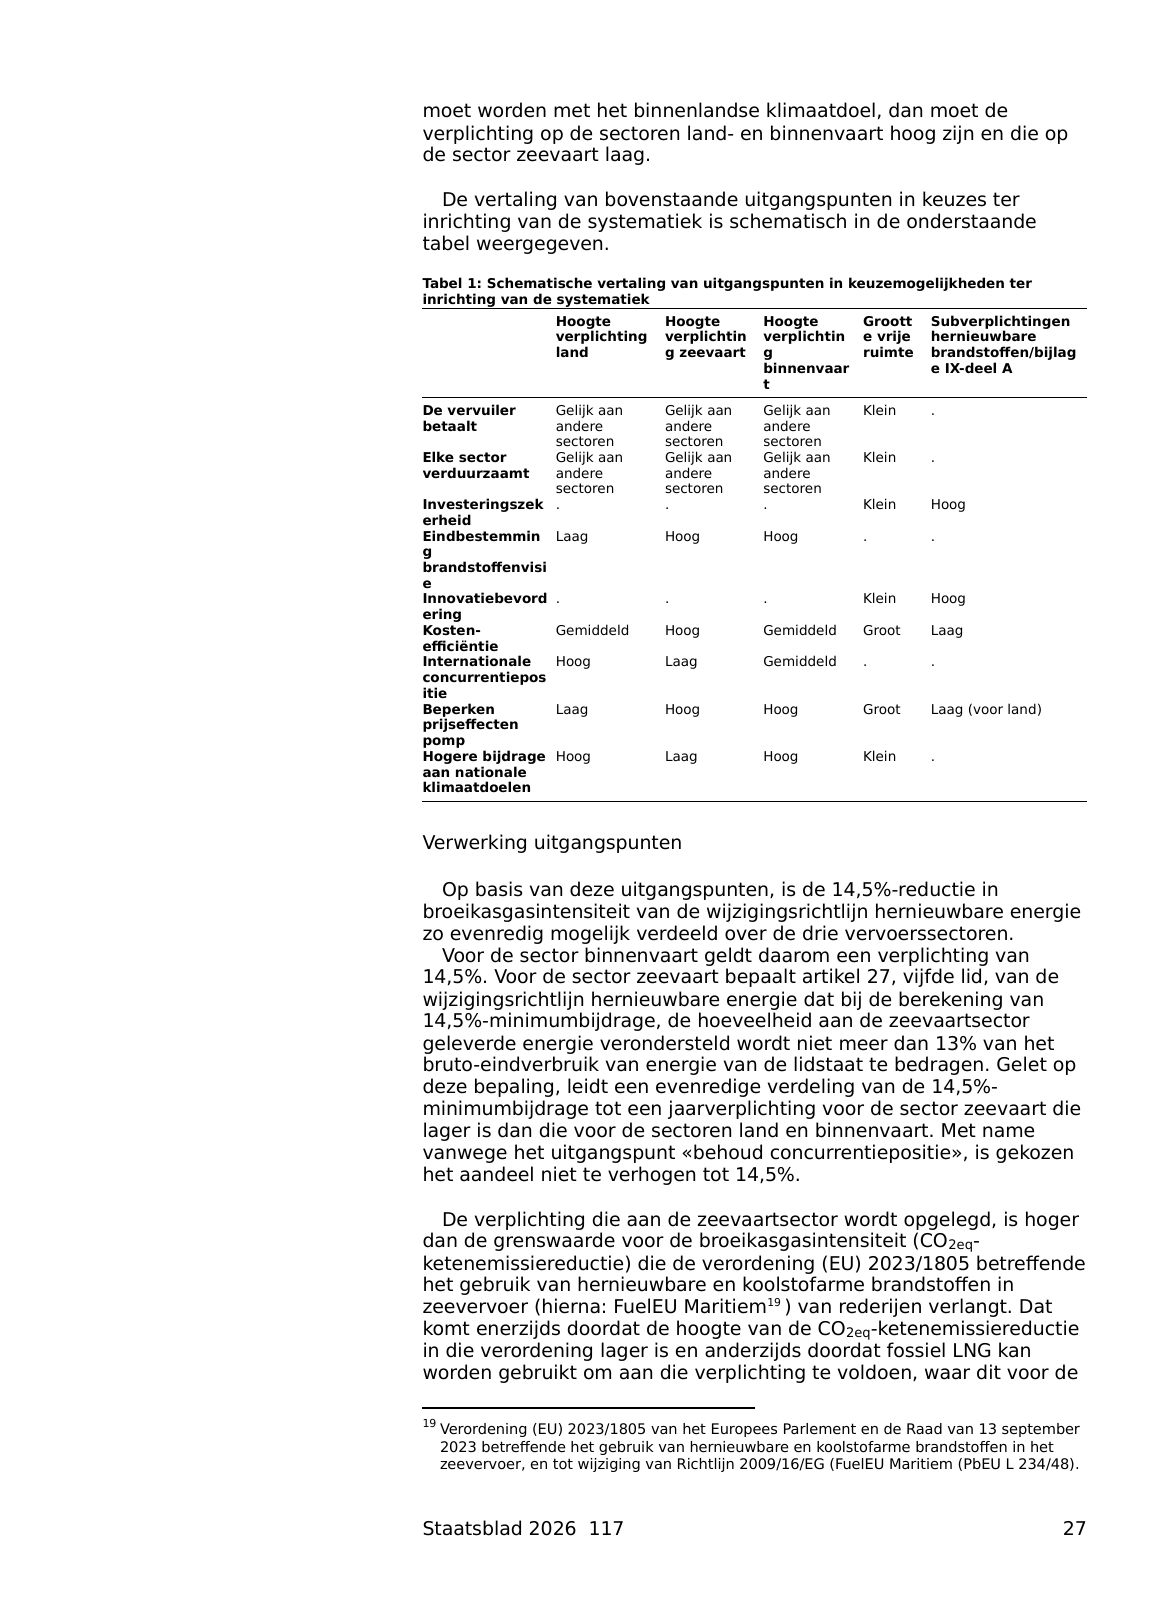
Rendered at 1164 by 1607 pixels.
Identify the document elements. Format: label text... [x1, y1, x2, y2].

table_cell . [857, 654, 925, 701]
table_cell Laag [659, 654, 757, 701]
table_cell Klein [857, 749, 925, 801]
table_cell Grootte vrije ruimte [857, 309, 925, 397]
table_cell Hoog [550, 749, 659, 801]
table_cell Laag (voor land) [925, 701, 1087, 749]
table_cell Hoog [659, 623, 757, 654]
table_cell Hoog [550, 654, 659, 701]
table_cell Hogere bijdrage aan nationale klimaatdoelen [422, 749, 549, 801]
table_cell . [925, 654, 1087, 701]
table_cell Laag [550, 529, 659, 591]
table_cell Hoog [659, 529, 757, 591]
table_cell Hoog [757, 749, 857, 801]
subtitle Verwerking uitgangspunten [422, 832, 1087, 853]
text moet worden met het binnenlandse klimaatdoel, dan moet de verplichting op de sectoren land- en binnenvaart hoog zijn en die op de sector zeevaart laag. [422, 100, 1087, 166]
table_cell Investeringszekerheid [422, 497, 549, 528]
table_cell Groot [857, 701, 925, 749]
text Op basis van deze uitgangspunten, is de 14,5%-reductie in broeikasgasintensiteit van de wijzigingsrichtlijn hernieuwbare energie zo evenredig mogelijk verdeeld over de drie vervoerssectoren. [422, 878, 1087, 944]
table_cell Gemiddeld [550, 623, 659, 654]
table_cell Kosten-efficiëntie [422, 623, 549, 654]
table_cell Gelijk aan andere sectoren [550, 450, 659, 497]
text Voor de sector binnenvaart geldt daarom een verplichting van 14,5%. Voor de sector zeevaart bepaalt artikel 27, vijfde lid, van de wijzigingsrichtlijn hernieuwbare energie dat bij de berekening van 14,5%-minimumbijdrage, de hoeveelheid aan de zeevaartsector geleverde energie verondersteld wordt niet meer dan 13% van het bruto-eindverbruik van energie van de lidstaat te bedragen. Gelet op deze bepaling, leidt een evenredige verdeling van de 14,5%-minimumbijdrage tot een jaarverplichting voor de sector zeevaart die lager is dan die voor de sectoren land en binnenvaart. Met name vanwege het uitgangspunt «behoud concurrentiepositie», is gekozen het aandeel niet te verhogen tot 14,5%. [422, 944, 1087, 1186]
table_cell Laag [550, 701, 659, 749]
table_cell Internationale concurrentiepositie [422, 654, 549, 701]
text De verplichting die aan de zeevaartsector wordt opgelegd, is hoger dan de grenswaarde voor de broeikasgasintensiteit (CO2eq-ketenemissiereductie) die de verordening (EU) 2023/1805 betreffende het gebruik van hernieuwbare en koolstofarme brandstoffen in zeevervoer (hierna: FuelEU Maritiem) van rederijen verlangt. Dat komt enerzijds doordat de hoogte van de CO2eq-ketenemissiereductie in die verordening lager is en anderzijds doordat fossiel LNG kan worden gebruikt om aan die verplichting te voldoen, waar dit voor de [422, 1208, 1087, 1384]
table_cell Gemiddeld [757, 623, 857, 654]
table_cell . [659, 591, 757, 623]
table_cell . [757, 497, 857, 528]
table_cell Klein [857, 398, 925, 450]
table_cell Gemiddeld [757, 654, 857, 701]
table_cell . [659, 497, 757, 528]
table_cell Klein [857, 591, 925, 623]
table_cell . [925, 398, 1087, 450]
table_cell Gelijk aan andere sectoren [757, 398, 857, 450]
table_cell Hoogte verplichting land [550, 309, 659, 397]
table_cell Groot [857, 623, 925, 654]
table_cell Hoog [757, 701, 857, 749]
table_cell De vervuiler betaalt [422, 398, 549, 450]
table_cell [422, 309, 549, 397]
table_cell Hoog [925, 497, 1087, 528]
table_header Tabel 1: Schematische vertaling van uitgangspunten in keuzemogelijkheden ter inrichting van de systematiek [422, 276, 1087, 308]
table_cell Hoog [925, 591, 1087, 623]
table_cell Beperken prijseffecten pomp [422, 701, 549, 749]
table_cell . [757, 591, 857, 623]
table_cell Hoogte verplichting binnenvaart [757, 309, 857, 397]
table_cell Laag [659, 749, 757, 801]
table_cell Hoog [757, 529, 857, 591]
table_cell Gelijk aan andere sectoren [659, 450, 757, 497]
table_cell Hoog [659, 701, 757, 749]
table_cell Hoogte verplichting zeevaart [659, 309, 757, 397]
table_cell . [857, 529, 925, 591]
table_cell . [925, 749, 1087, 801]
text De vertaling van bovenstaande uitgangspunten in keuzes ter inrichting van de systematiek is schematisch in de onderstaande tabel weergegeven. [422, 188, 1087, 254]
table_cell Eindbestemming brandstoffenvisie [422, 529, 549, 591]
table_cell . [925, 529, 1087, 591]
table_cell . [925, 450, 1087, 497]
table_cell Subverplichtingen hernieuwbare brandstoffen/bijlage IX-deel A [925, 309, 1087, 397]
table_cell Gelijk aan andere sectoren [659, 398, 757, 450]
table_cell . [550, 591, 659, 623]
table_cell Gelijk aan andere sectoren [757, 450, 857, 497]
table_cell . [550, 497, 659, 528]
text Verordening (EU) 2023/1805 van het Europees Parlement en de Raad van 13 september 2023 betreffende het gebruik van hernieuwbare en koolstofarme brandstoffen in het zeevervoer, en tot wijziging van Richtlijn 2009/16/EG (FuelEU Maritiem (PbEU L 234/48). [422, 1417, 1087, 1473]
table_cell Klein [857, 450, 925, 497]
table_cell Klein [857, 497, 925, 528]
table_cell Laag [925, 623, 1087, 654]
table_cell Gelijk aan andere sectoren [550, 398, 659, 450]
table_cell Elke sector verduurzaamt [422, 450, 549, 497]
table_cell Innovatiebevordering [422, 591, 549, 623]
